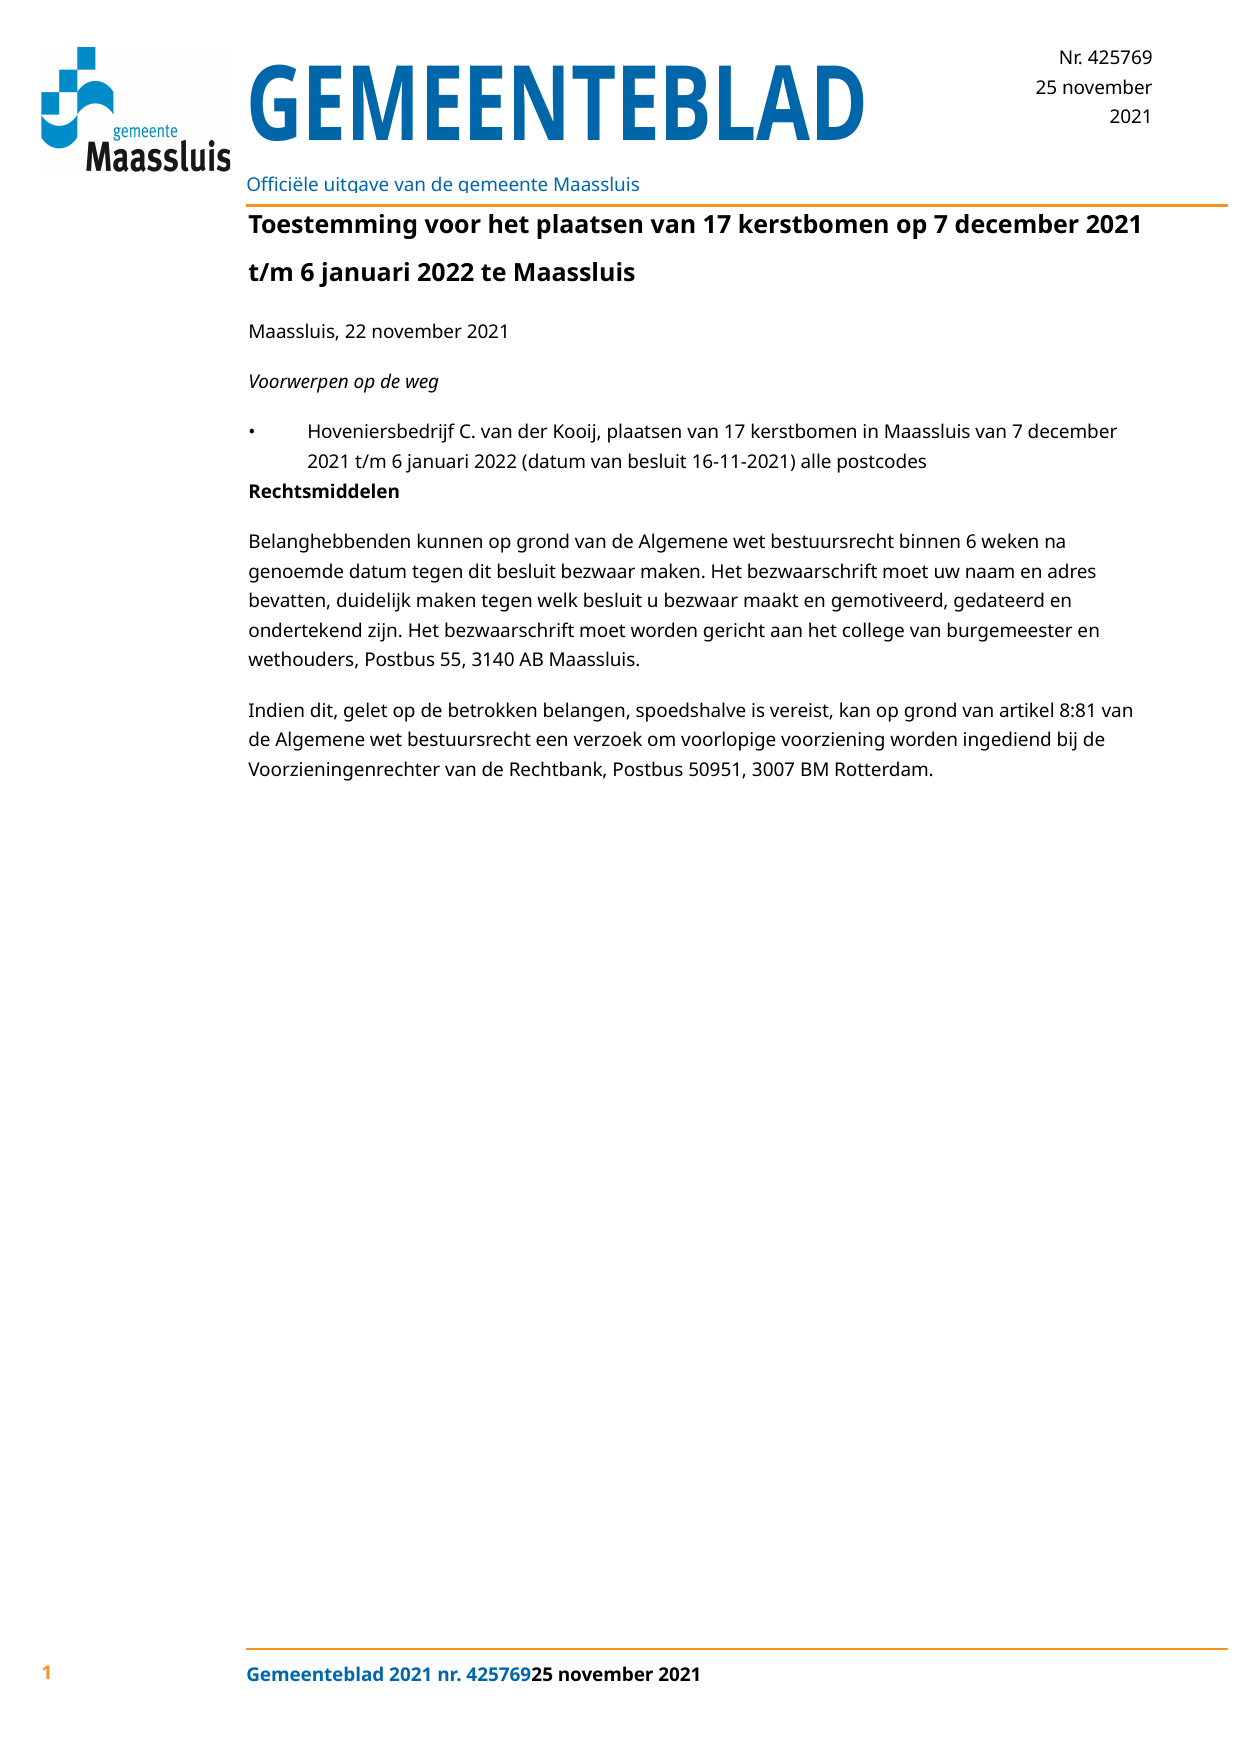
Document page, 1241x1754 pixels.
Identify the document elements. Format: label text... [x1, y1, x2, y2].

text Maassluis, 22 november 2021 [248, 318, 1152, 344]
text Toestemming voor het plaatsen van 17 kerstbomen op 7 december 2021 t/m 6 januari 2022 te Maassluis [248, 207, 1152, 288]
text Indien dit, gelet op de betrokken belangen, spoedshalve is vereist, kan op grond van artikel 8:81 van de Algemene wet bestuursrecht een verzoek om voorlopige voorziening worden ingediend bij de Voorzieningenrechter van de Rechtbank, Postbus 50951, 3007 BM Rotterdam. [248, 697, 1152, 782]
list Hoveniersbedrijf C. van der Kooij, plaatsen van 17 kerstbomen in Maassluis van 7 december 2021 t/m 6 januari 2022 (datum van besluit 16-11-2021) alle postcodes [248, 419, 1152, 474]
text Voorwerpen op de weg [248, 368, 1152, 394]
picture [41, 47, 231, 172]
text Rechtsmiddelen [248, 478, 1152, 504]
text Belanghebbenden kunnen op grond van de Algemene wet bestuursrecht binnen 6 weken na genoemde datum tegen dit besluit bezwaar maken. Het bezwaarschrift moet uw naam en adres bevatten, duidelijk maken tegen welk besluit u bezwaar maakt en gemotiveerd, gedateerd en ondertekend zijn. Het bezwaarschrift moet worden gericht aan het college van burgemeester en wethouders, Postbus 55, 3140 AB Maassluis. [248, 528, 1152, 672]
picture [41, 47, 77, 92]
